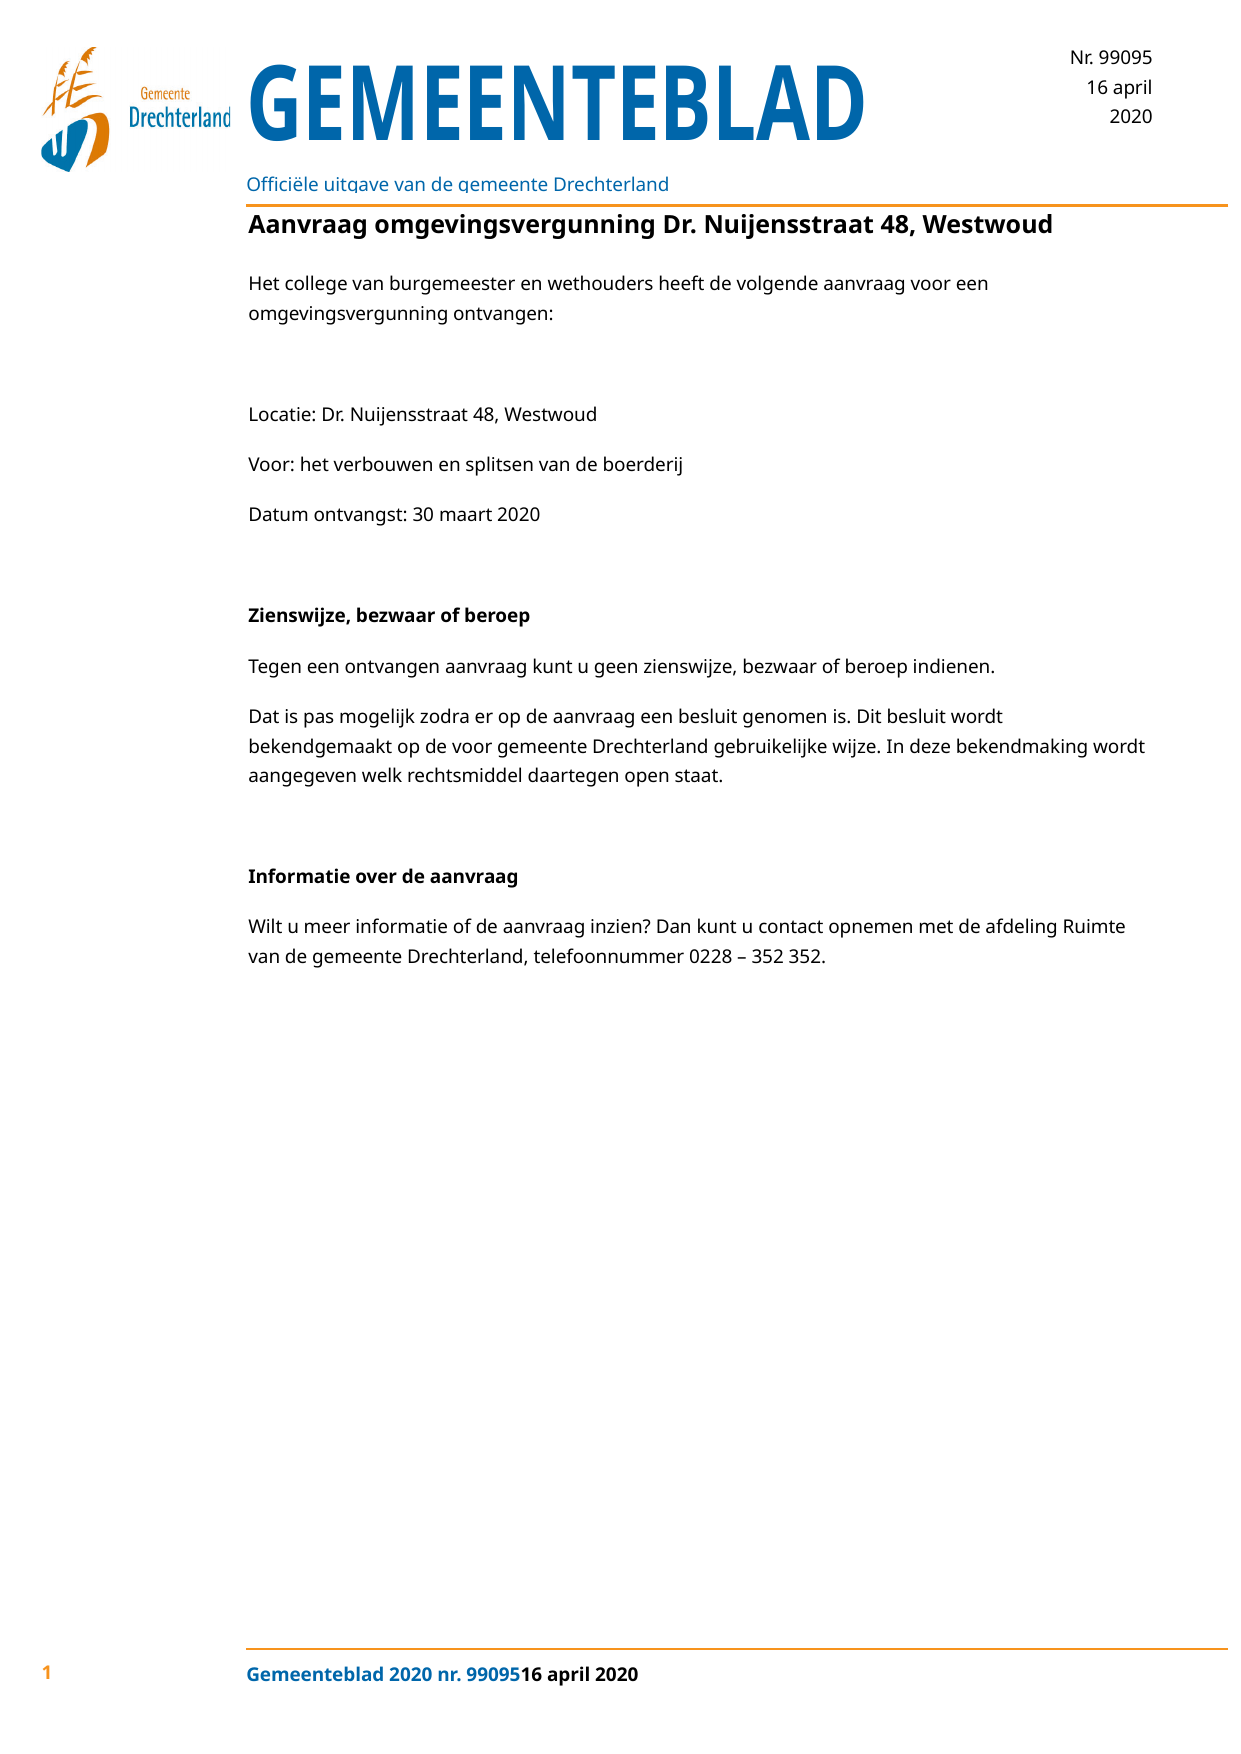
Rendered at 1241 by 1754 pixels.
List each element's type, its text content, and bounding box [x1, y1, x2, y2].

text Datum ontvangst: 30 maart 2020 [248, 502, 1152, 527]
picture [41, 47, 231, 172]
text Tegen een ontvangen aanvraag kunt u geen zienswijze, bezwaar of beroep indienen. [248, 653, 1152, 678]
text Wilt u meer informatie of de aanvraag inzien? Dan kunt u contact opnemen met de afdeling Ruimte van de gemeente Drechterland, telefoonnummer 0228 – 352 352. [248, 914, 1152, 969]
text Zienswijze, bezwaar of beroep [248, 602, 1152, 628]
text Locatie: Dr. Nuijensstraat 48, Westwoud [248, 401, 1152, 426]
text Aanvraag omgevingsvergunning Dr. Nuijensstraat 48, Westwoud [248, 207, 1152, 241]
text Dat is pas mogelijk zodra er op de aanvraag een besluit genomen is. Dit besluit wordt bekendgemaakt op de voor gemeente Drechterland gebruikelijke wijze. In deze bekendmaking wordt aangegeven welk rechtsmiddel daartegen open staat. [248, 703, 1152, 788]
picture [226, 115, 231, 124]
text Informatie over de aanvraag [248, 863, 1152, 889]
text Voor: het verbouwen en splitsen van de boerderij [248, 451, 1152, 477]
text Het college van burgemeester en wethouders heeft de volgende aanvraag voor een omgevingsvergunning ontvangen: [248, 270, 1152, 326]
picture [41, 158, 64, 172]
